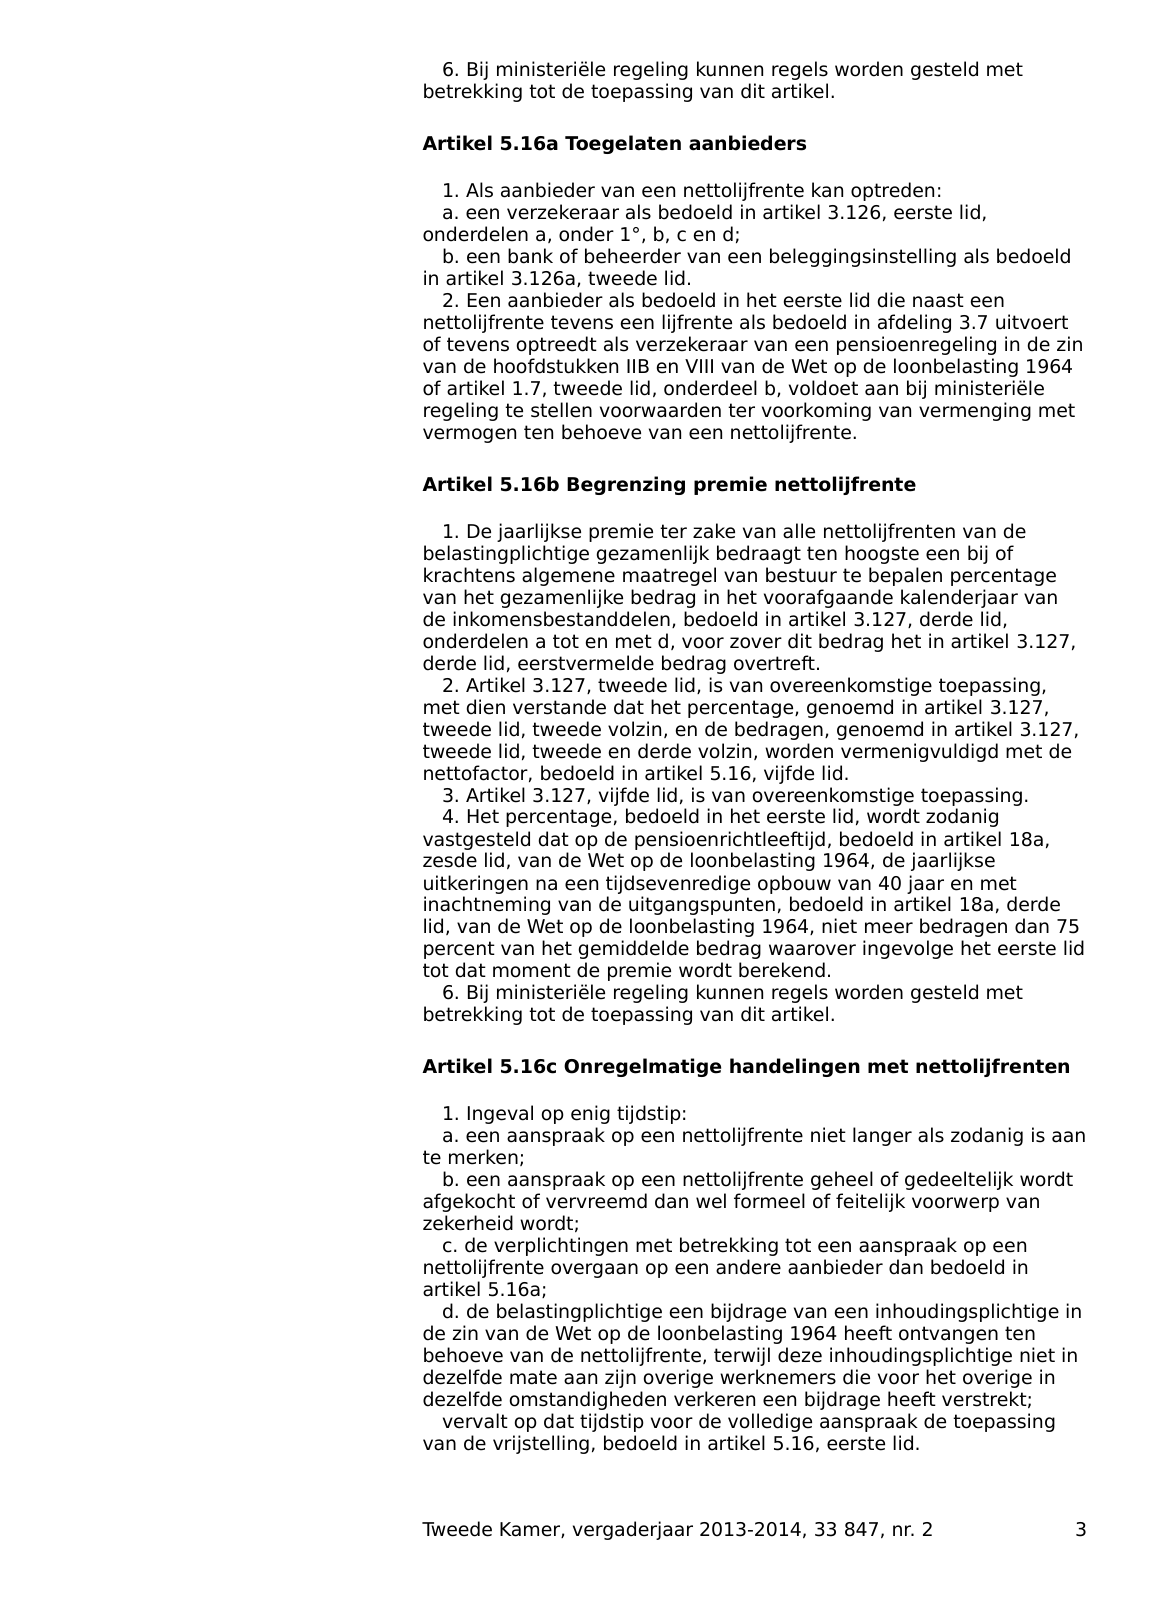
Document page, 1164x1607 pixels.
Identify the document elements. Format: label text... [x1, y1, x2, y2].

text c. de verplichtingen met betrekking tot een aanspraak op een nettolijfrente overgaan op een andere aanbieder dan bedoeld in artikel 5.16a; [422, 1235, 1087, 1301]
text 1. Ingeval op enig tijdstip: [422, 1103, 1087, 1125]
text a. een aanspraak op een nettolijfrente niet langer als zodanig is aan te merken; [422, 1125, 1087, 1169]
subtitle Artikel 5.16a Toegelaten aanbieders [422, 133, 1087, 155]
subtitle Artikel 5.16b Begrenzing premie nettolijfrente [422, 474, 1087, 496]
text 1. Als aanbieder van een nettolijfrente kan optreden: [422, 180, 1087, 202]
text 1. De jaarlijkse premie ter zake van alle nettolijfrenten van de belastingplichtige gezamenlijk bedraagt ten hoogste een bij of krachtens algemene maatregel van bestuur te bepalen percentage van het gezamenlijke bedrag in het voorafgaande kalenderjaar van de inkomensbestanddelen, bedoeld in artikel 3.127, derde lid, onderdelen a tot en met d, voor zover dit bedrag het in artikel 3.127, derde lid, eerstvermelde bedrag overtreft. [422, 521, 1087, 674]
text b. een aanspraak op een nettolijfrente geheel of gedeeltelijk wordt afgekocht of vervreemd dan wel formeel of feitelijk voorwerp van zekerheid wordt; [422, 1169, 1087, 1235]
text d. de belastingplichtige een bijdrage van een inhoudingsplichtige in de zin van de Wet op de loonbelasting 1964 heeft ontvangen ten behoeve van de nettolijfrente, terwijl deze inhoudingsplichtige niet in dezelfde mate aan zijn overige werknemers die voor het overige in dezelfde omstandigheden verkeren een bijdrage heeft verstrekt; [422, 1301, 1087, 1411]
text 3. Artikel 3.127, vijfde lid, is van overeenkomstige toepassing. [422, 784, 1087, 806]
text a. een verzekeraar als bedoeld in artikel 3.126, eerste lid, onderdelen a, onder 1°, b, c en d; [422, 202, 1087, 246]
text vervalt op dat tijdstip voor de volledige aanspraak de toepassing van de vrijstelling, bedoeld in artikel 5.16, eerste lid. [422, 1411, 1087, 1455]
text 2. Artikel 3.127, tweede lid, is van overeenkomstige toepassing, met dien verstande dat het percentage, genoemd in artikel 3.127, tweede lid, tweede volzin, en de bedragen, genoemd in artikel 3.127, tweede lid, tweede en derde volzin, worden vermenigvuldigd met de nettofactor, bedoeld in artikel 5.16, vijfde lid. [422, 674, 1087, 784]
text 4. Het percentage, bedoeld in het eerste lid, wordt zodanig vastgesteld dat op de pensioenrichtleeftijd, bedoeld in artikel 18a, zesde lid, van de Wet op de loonbelasting 1964, de jaarlijkse uitkeringen na een tijdsevenredige opbouw van 40 jaar en met inachtneming van de uitgangspunten, bedoeld in artikel 18a, derde lid, van de Wet op de loonbelasting 1964, niet meer bedragen dan 75 percent van het gemiddelde bedrag waarover ingevolge het eerste lid tot dat moment de premie wordt berekend. [422, 806, 1087, 982]
text 6. Bij ministeriële regeling kunnen regels worden gesteld met betrekking tot de toepassing van dit artikel. [422, 59, 1087, 103]
subtitle Artikel 5.16c Onregelmatige handelingen met nettolijfrenten [422, 1056, 1087, 1078]
text b. een bank of beheerder van een beleggingsinstelling als bedoeld in artikel 3.126a, tweede lid. [422, 246, 1087, 290]
text 6. Bij ministeriële regeling kunnen regels worden gesteld met betrekking tot de toepassing van dit artikel. [422, 982, 1087, 1026]
text 2. Een aanbieder als bedoeld in het eerste lid die naast een nettolijfrente tevens een lijfrente als bedoeld in afdeling 3.7 uitvoert of tevens optreedt als verzekeraar van een pensioenregeling in de zin van de hoofdstukken IIB en VIII van de Wet op de loonbelasting 1964 of artikel 1.7, tweede lid, onderdeel b, voldoet aan bij ministeriële regeling te stellen voorwaarden ter voorkoming van vermenging met vermogen ten behoeve van een nettolijfrente. [422, 290, 1087, 444]
